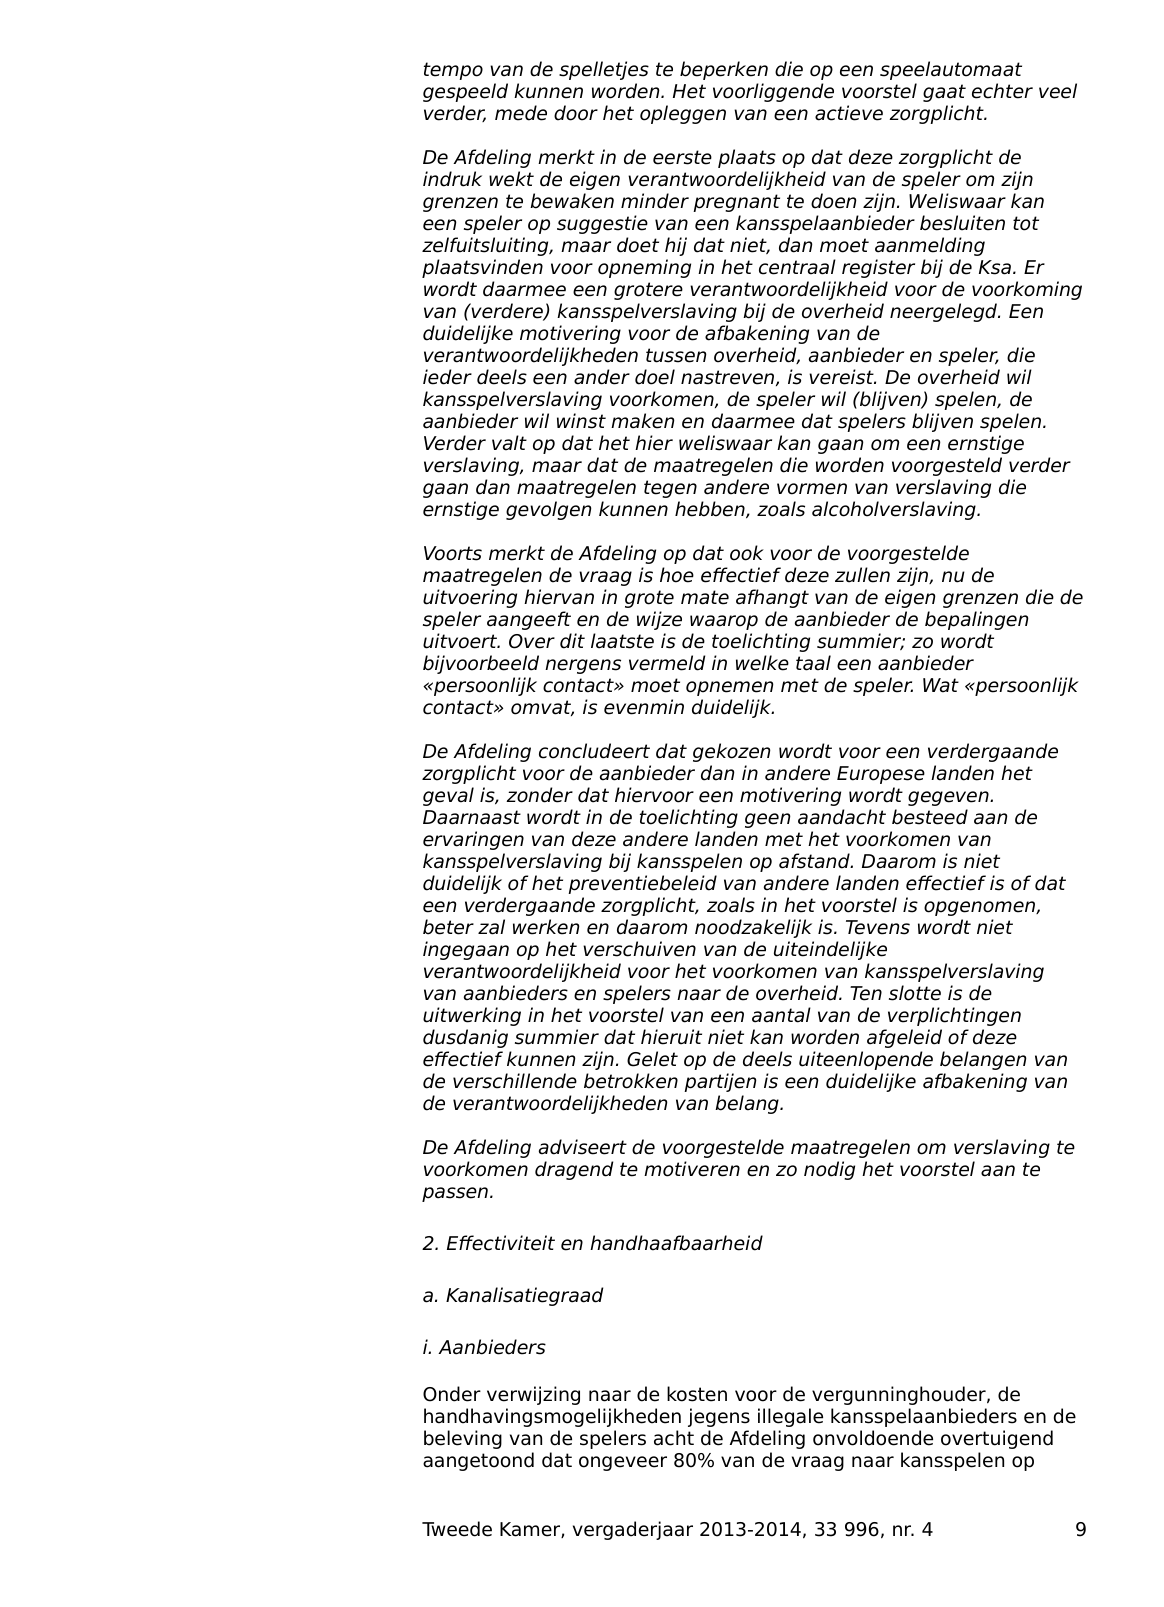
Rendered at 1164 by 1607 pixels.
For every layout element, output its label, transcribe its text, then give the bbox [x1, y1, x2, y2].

subtitle 2. Effectiviteit en handhaafbaarheid [422, 1233, 1087, 1255]
subtitle i. Aanbieders [422, 1337, 1087, 1359]
text De Afdeling merkt in de eerste plaats op dat deze zorgplicht de indruk wekt de eigen verantwoordelijkheid van de speler om zijn grenzen te bewaken minder pregnant te doen zijn. Weliswaar kan een speler op suggestie van een kansspelaanbieder besluiten tot zelfuitsluiting, maar doet hij dat niet, dan moet aanmelding plaatsvinden voor opneming in het centraal register bij de Ksa. Er wordt daarmee een grotere verantwoordelijkheid voor de voorkoming van (verdere) kansspelverslaving bij de overheid neergelegd. Een duidelijke motivering voor de afbakening van de verantwoordelijkheden tussen overheid, aanbieder en speler, die ieder deels een ander doel nastreven, is vereist. De overheid wil kansspelverslaving voorkomen, de speler wil (blijven) spelen, de aanbieder wil winst maken en daarmee dat spelers blijven spelen. Verder valt op dat het hier weliswaar kan gaan om een ernstige verslaving, maar dat de maatregelen die worden voorgesteld verder gaan dan maatregelen tegen andere vormen van verslaving die ernstige gevolgen kunnen hebben, zoals alcoholverslaving. [422, 147, 1087, 521]
text Onder verwijzing naar de kosten voor de vergunninghouder, de handhavingsmogelijkheden jegens illegale kansspelaanbieders en de beleving van de spelers acht de Afdeling onvoldoende overtuigend aangetoond dat ongeveer 80% van de vraag naar kansspelen op [422, 1384, 1087, 1472]
text tempo van de spelletjes te beperken die op een speelautomaat gespeeld kunnen worden. Het voorliggende voorstel gaat echter veel verder, mede door het opleggen van een actieve zorgplicht. [422, 59, 1087, 125]
text De Afdeling adviseert de voorgestelde maatregelen om verslaving te voorkomen dragend te motiveren en zo nodig het voorstel aan te passen. [422, 1137, 1087, 1203]
subtitle a. Kanalisatiegraad [422, 1285, 1087, 1307]
text De Afdeling concludeert dat gekozen wordt voor een verdergaande zorgplicht voor de aanbieder dan in andere Europese landen het geval is, zonder dat hiervoor een motivering wordt gegeven. Daarnaast wordt in de toelichting geen aandacht besteed aan de ervaringen van deze andere landen met het voorkomen van kansspelverslaving bij kansspelen op afstand. Daarom is niet duidelijk of het preventiebeleid van andere landen effectief is of dat een verdergaande zorgplicht, zoals in het voorstel is opgenomen, beter zal werken en daarom noodzakelijk is. Tevens wordt niet ingegaan op het verschuiven van de uiteindelijke verantwoordelijkheid voor het voorkomen van kansspelverslaving van aanbieders en spelers naar de overheid. Ten slotte is de uitwerking in het voorstel van een aantal van de verplichtingen dusdanig summier dat hieruit niet kan worden afgeleid of deze effectief kunnen zijn. Gelet op de deels uiteenlopende belangen van de verschillende betrokken partijen is een duidelijke afbakening van de verantwoordelijkheden van belang. [422, 741, 1087, 1115]
text Voorts merkt de Afdeling op dat ook voor de voorgestelde maatregelen de vraag is hoe effectief deze zullen zijn, nu de uitvoering hiervan in grote mate afhangt van de eigen grenzen die de speler aangeeft en de wijze waarop de aanbieder de bepalingen uitvoert. Over dit laatste is de toelichting summier; zo wordt bijvoorbeeld nergens vermeld in welke taal een aanbieder «persoonlijk contact» moet opnemen met de speler. Wat «persoonlijk contact» omvat, is evenmin duidelijk. [422, 543, 1087, 719]
